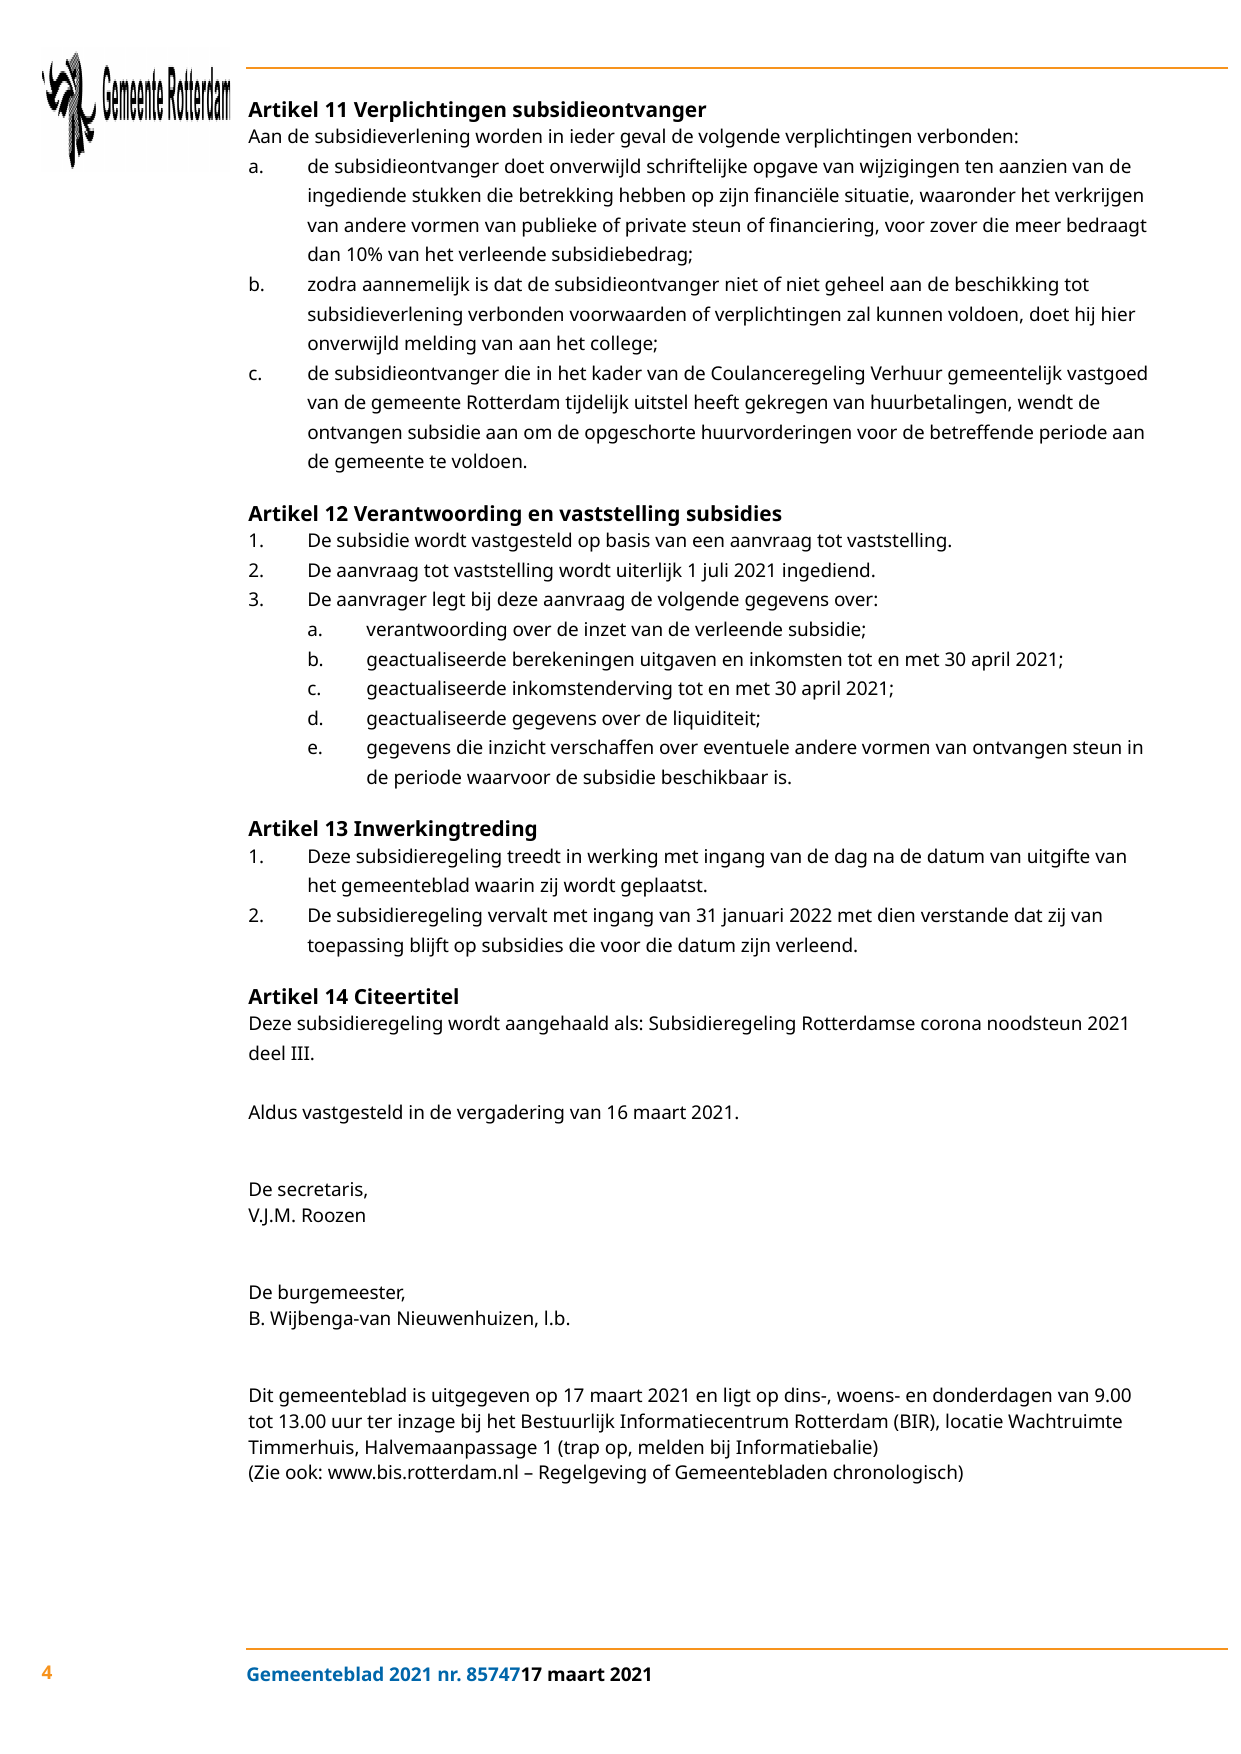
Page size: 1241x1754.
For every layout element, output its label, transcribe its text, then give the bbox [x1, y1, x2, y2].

text De secretaris, [248, 1177, 1152, 1202]
text Artikel 12 Verantwoording en vaststelling subsidies [248, 499, 1152, 527]
text (Zie ook: www.bis.rotterdam.nl – Regelgeving of Gemeentebladen chronologisch) [248, 1459, 1152, 1485]
list gegevens die inzicht verschaffen over eventuele andere vormen van ontvangen steun in de periode waarvoor de subsidie beschikbaar is. [307, 734, 1152, 790]
text Artikel 14 Citeertitel [248, 982, 1152, 1011]
list de subsidieontvanger die in het kader van de Coulanceregeling Verhuur gemeentelijk vastgoed van de gemeente Rotterdam tijdelijk uitstel heeft gekregen van huurbetalingen, wendt de ontvangen subsidie aan om de opgeschorte huurvorderingen voor de betreffende periode aan de gemeente te voldoen. [248, 360, 1152, 474]
text Aldus vastgesteld in de vergadering van 16 maart 2021. [248, 1099, 1152, 1125]
text Deze subsidieregeling wordt aangehaald als: Subsidieregeling Rotterdamse corona noodsteun 2021 deel III. [248, 1011, 1152, 1066]
list De subsidieregeling vervalt met ingang van 31 januari 2022 met dien verstande dat zij van toepassing blijft op subsidies die voor die datum zijn verleend. [248, 902, 1152, 957]
list De subsidie wordt vastgesteld op basis van een aanvraag tot vaststelling. [248, 527, 1152, 553]
list Deze subsidieregeling treedt in werking met ingang van de dag na de datum van uitgifte van het gemeenteblad waarin zij wordt geplaatst. [248, 843, 1152, 898]
picture [41, 47, 231, 172]
list geactualiseerde inkomstenderving tot en met 30 april 2021; [307, 675, 1152, 701]
list zodra aannemelijk is dat de subsidieontvanger niet of niet geheel aan de beschikking tot subsidieverlening verbonden voorwaarden of verplichtingen zal kunnen voldoen, doet hij hier onverwijld melding van aan het college; [248, 271, 1152, 356]
list verantwoording over de inzet van de verleende subsidie; [307, 616, 1152, 642]
text De burgemeester, [248, 1279, 1152, 1305]
list geactualiseerde berekeningen uitgaven en inkomsten tot en met 30 april 2021; [307, 646, 1152, 672]
list De aanvrager legt bij deze aanvraag de volgende gegevens over: [248, 587, 1152, 612]
list De aanvraag tot vaststelling wordt uiterlijk 1 juli 2021 ingediend. [248, 557, 1152, 583]
list de subsidieontvanger doet onverwijld schriftelijke opgave van wijzigingen ten aanzien van de ingediende stukken die betrekking hebben op zijn financiële situatie, waaronder het verkrijgen van andere vormen van publieke of private steun of financiering, voor zover die meer bedraagt dan 10% van het verleende subsidiebedrag; [248, 153, 1152, 267]
text Aan de subsidieverlening worden in ieder geval de volgende verplichtingen verbonden: [248, 123, 1152, 149]
list geactualiseerde gegevens over de liquiditeit; [307, 705, 1152, 731]
text Artikel 13 Inwerkingtreding [248, 814, 1152, 843]
text B. Wijbenga-van Nieuwenhuizen, l.b. [248, 1305, 1152, 1331]
text V.J.M. Roozen [248, 1202, 1152, 1228]
text Artikel 11 Verplichtingen subsidieontvanger [248, 95, 1152, 123]
text Dit gemeenteblad is uitgegeven op 17 maart 2021 en ligt op dins-, woens- en donderdagen van 9.00 tot 13.00 uur ter inzage bij het Bestuurlijk Informatiecentrum Rotterdam (BIR), locatie Wachtruimte Timmerhuis, Halvemaanpassage 1 (trap op, melden bij Informatiebalie) [248, 1382, 1152, 1459]
